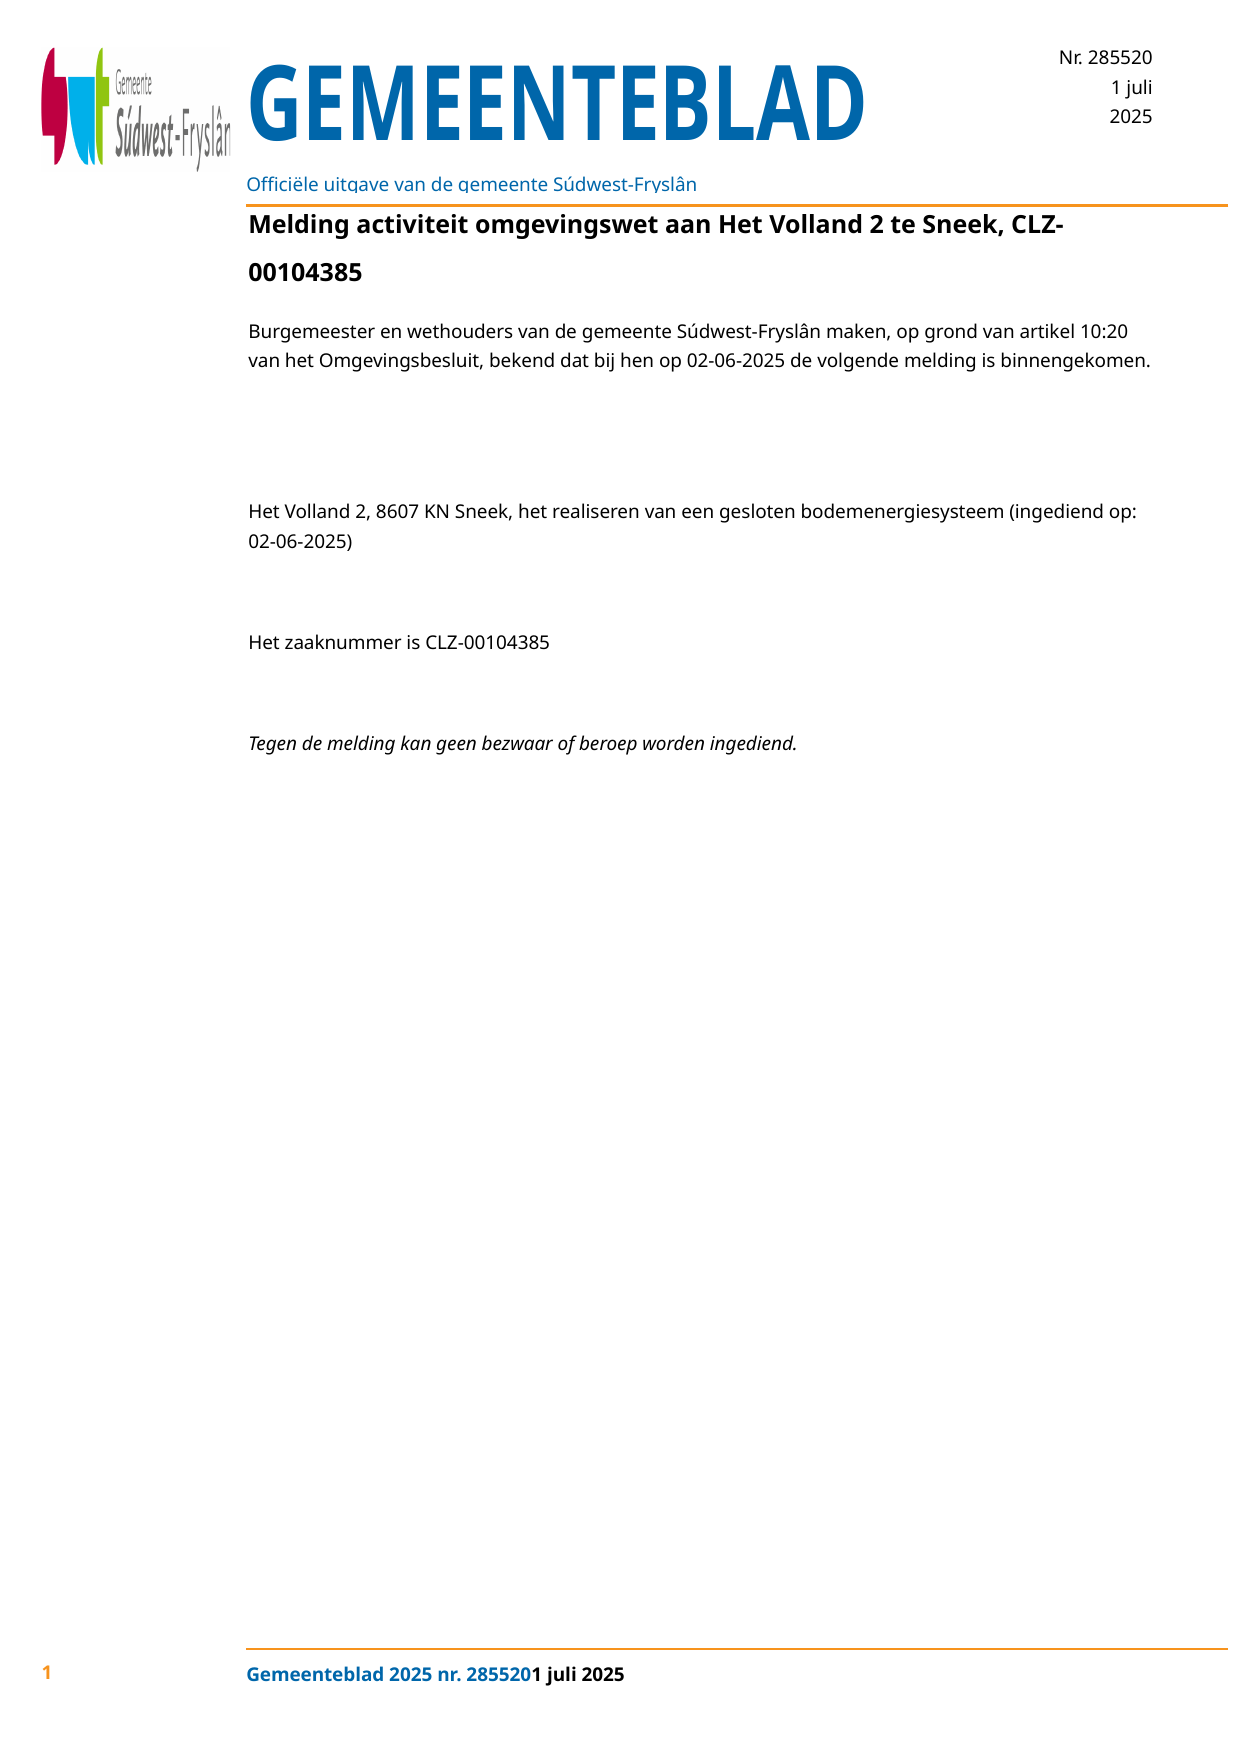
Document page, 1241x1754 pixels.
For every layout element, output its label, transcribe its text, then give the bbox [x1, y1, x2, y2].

text Melding activiteit omgevingswet aan Het Volland 2 te Sneek, CLZ-00104385 [248, 207, 1152, 288]
text Burgemeester en wethouders van de gemeente Súdwest-Fryslân maken, op grond van artikel 10:20 van het Omgevingsbesluit, bekend dat bij hen op 02-06-2025 de volgende melding is binnengekomen. [248, 318, 1152, 373]
text Tegen de melding kan geen bezwaar of beroep worden ingediend. [248, 730, 1152, 756]
picture [41, 47, 231, 172]
text Het Volland 2, 8607 KN Sneek, het realiseren van een gesloten bodemenergiesysteem (ingediend op: 02-06-2025) [248, 499, 1152, 554]
text Het zaaknummer is CLZ-00104385 [248, 629, 1152, 655]
